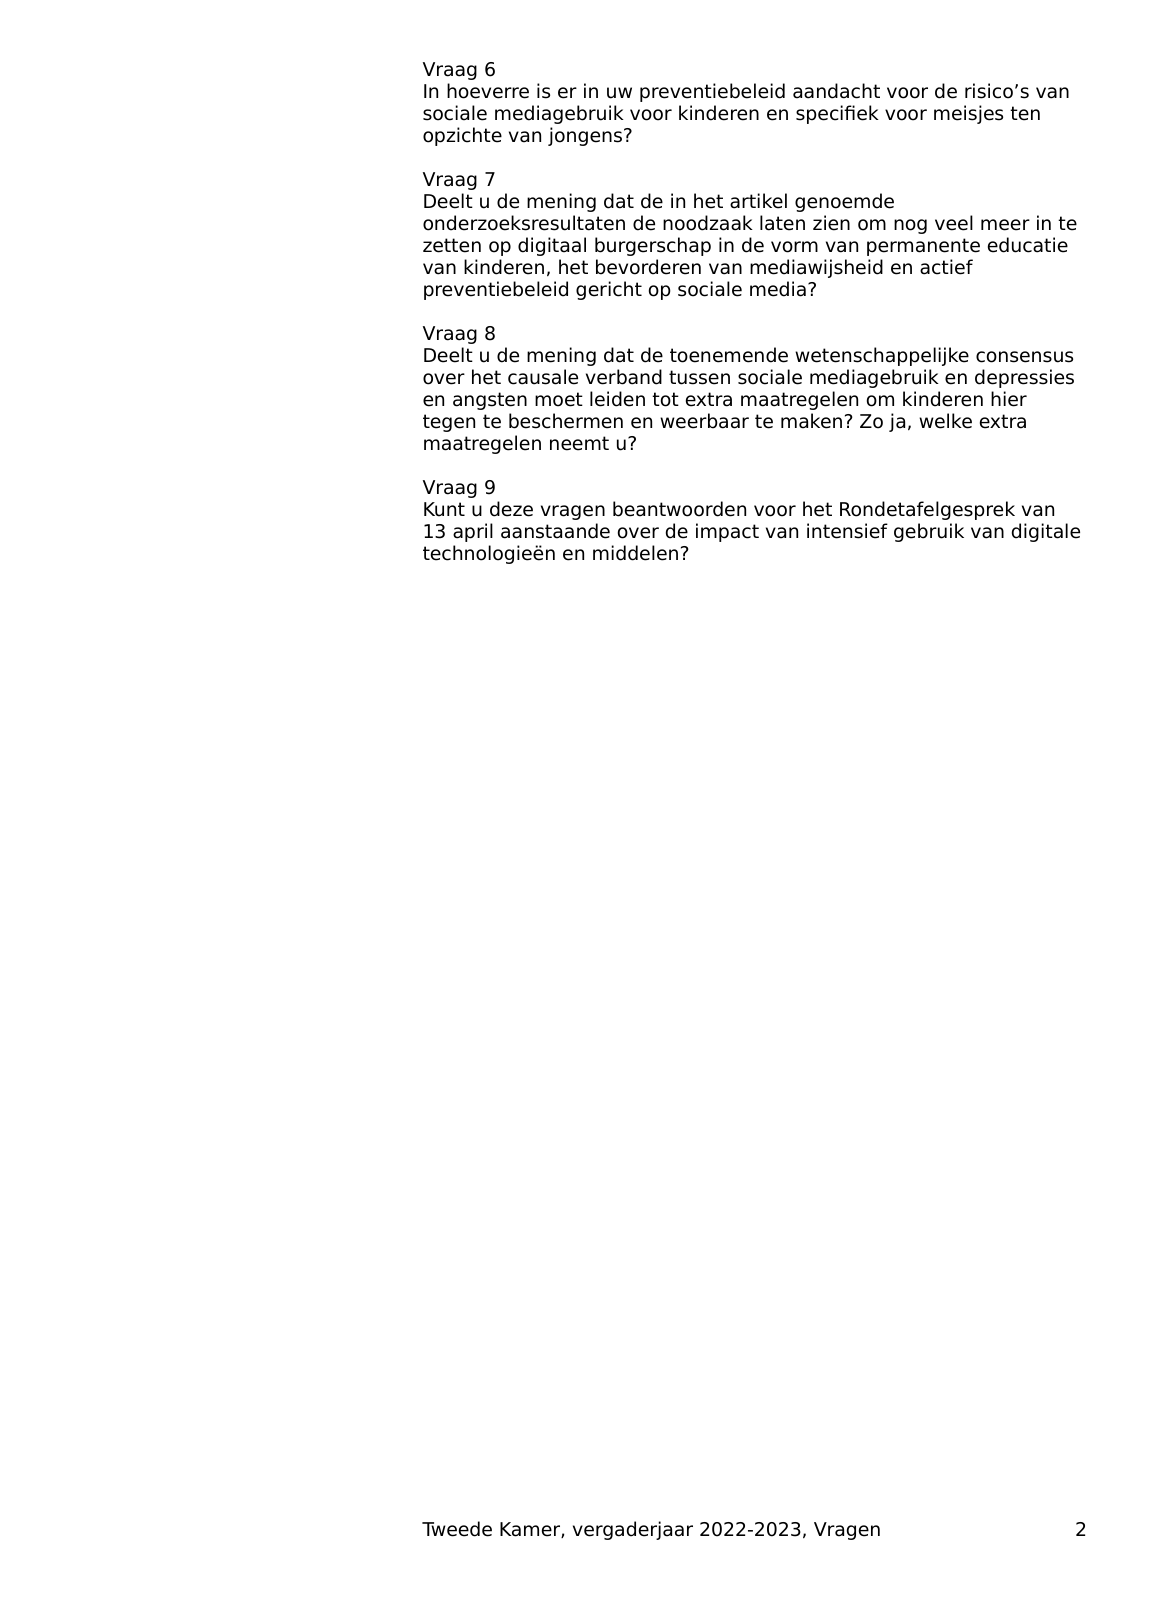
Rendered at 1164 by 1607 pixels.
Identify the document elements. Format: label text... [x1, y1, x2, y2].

text Kunt u deze vragen beantwoorden voor het Rondetafelgesprek van 13 april aanstaande over de impact van intensief gebruik van digitale technologieën en middelen? [422, 499, 1087, 565]
text Deelt u de mening dat de toenemende wetenschappelijke consensus over het causale verband tussen sociale mediagebruik en depressies en angsten moet leiden tot extra maatregelen om kinderen hier tegen te beschermen en weerbaar te maken? Zo ja, welke extra maatregelen neemt u? [422, 345, 1087, 455]
text Vraag 7 [422, 169, 1087, 191]
text Vraag 8 [422, 323, 1087, 345]
text In hoeverre is er in uw preventiebeleid aandacht voor de risico’s van sociale mediagebruik voor kinderen en specifiek voor meisjes ten opzichte van jongens? [422, 81, 1087, 147]
text Vraag 9 [422, 477, 1087, 499]
text Deelt u de mening dat de in het artikel genoemde onderzoeksresultaten de noodzaak laten zien om nog veel meer in te zetten op digitaal burgerschap in de vorm van permanente educatie van kinderen, het bevorderen van mediawijsheid en actief preventiebeleid gericht op sociale media? [422, 191, 1087, 301]
text Vraag 6 [422, 59, 1087, 81]
